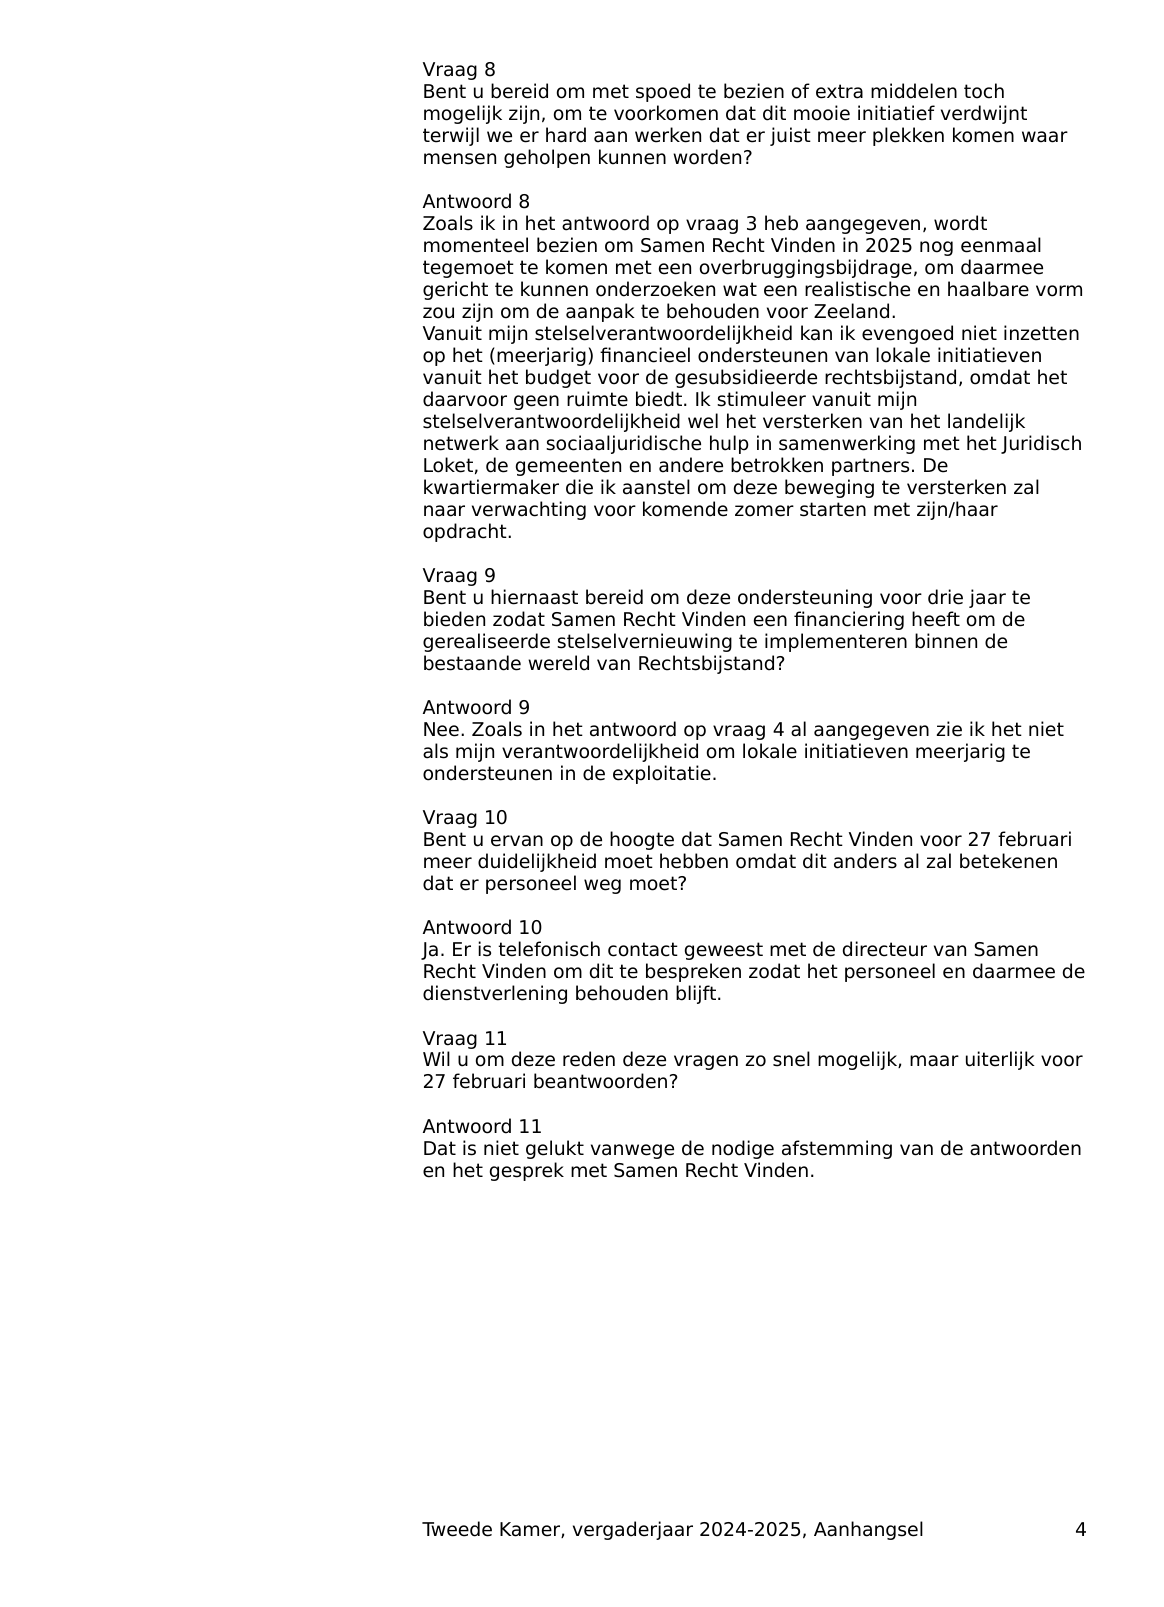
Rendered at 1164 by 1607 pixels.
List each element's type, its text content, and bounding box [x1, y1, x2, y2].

text Bent u bereid om met spoed te bezien of extra middelen toch mogelijk zijn, om te voorkomen dat dit mooie initiatief verdwijnt terwijl we er hard aan werken dat er juist meer plekken komen waar mensen geholpen kunnen worden? [422, 81, 1087, 169]
text Wil u om deze reden deze vragen zo snel mogelijk, maar uiterlijk voor 27 februari beantwoorden? [422, 1049, 1087, 1093]
text Antwoord 11 [422, 1116, 1087, 1137]
text Dat is niet gelukt vanwege de nodige afstemming van de antwoorden en het gesprek met Samen Recht Vinden. [422, 1137, 1087, 1181]
text Nee. Zoals in het antwoord op vraag 4 al aangegeven zie ik het niet als mijn verantwoordelijkheid om lokale initiatieven meerjarig te ondersteunen in de exploitatie. [422, 719, 1087, 785]
text Vraag 11 [422, 1027, 1087, 1049]
text Antwoord 10 [422, 917, 1087, 939]
text Bent u ervan op de hoogte dat Samen Recht Vinden voor 27 februari meer duidelijkheid moet hebben omdat dit anders al zal betekenen dat er personeel weg moet? [422, 829, 1087, 895]
text Antwoord 9 [422, 697, 1087, 719]
text Bent u hiernaast bereid om deze ondersteuning voor drie jaar te bieden zodat Samen Recht Vinden een financiering heeft om de gerealiseerde stelselvernieuwing te implementeren binnen de bestaande wereld van Rechtsbijstand? [422, 587, 1087, 675]
text Vraag 9 [422, 565, 1087, 587]
text Antwoord 8 [422, 191, 1087, 213]
text Vraag 10 [422, 807, 1087, 829]
text Vanuit mijn stelselverantwoordelijkheid kan ik evengoed niet inzetten op het (meerjarig) financieel ondersteunen van lokale initiatieven vanuit het budget voor de gesubsidieerde rechtsbijstand, omdat het daarvoor geen ruimte biedt. Ik stimuleer vanuit mijn stelselverantwoordelijkheid wel het versterken van het landelijk netwerk aan sociaaljuridische hulp in samenwerking met het Juridisch Loket, de gemeenten en andere betrokken partners. De kwartiermaker die ik aanstel om deze beweging te versterken zal naar verwachting voor komende zomer starten met zijn/haar opdracht. [422, 323, 1087, 543]
text Zoals ik in het antwoord op vraag 3 heb aangegeven, wordt momenteel bezien om Samen Recht Vinden in 2025 nog eenmaal tegemoet te komen met een overbruggingsbijdrage, om daarmee gericht te kunnen onderzoeken wat een realistische en haalbare vorm zou zijn om de aanpak te behouden voor Zeeland. [422, 213, 1087, 323]
text Ja. Er is telefonisch contact geweest met de directeur van Samen Recht Vinden om dit te bespreken zodat het personeel en daarmee de dienstverlening behouden blijft. [422, 939, 1087, 1005]
text Vraag 8 [422, 59, 1087, 81]
